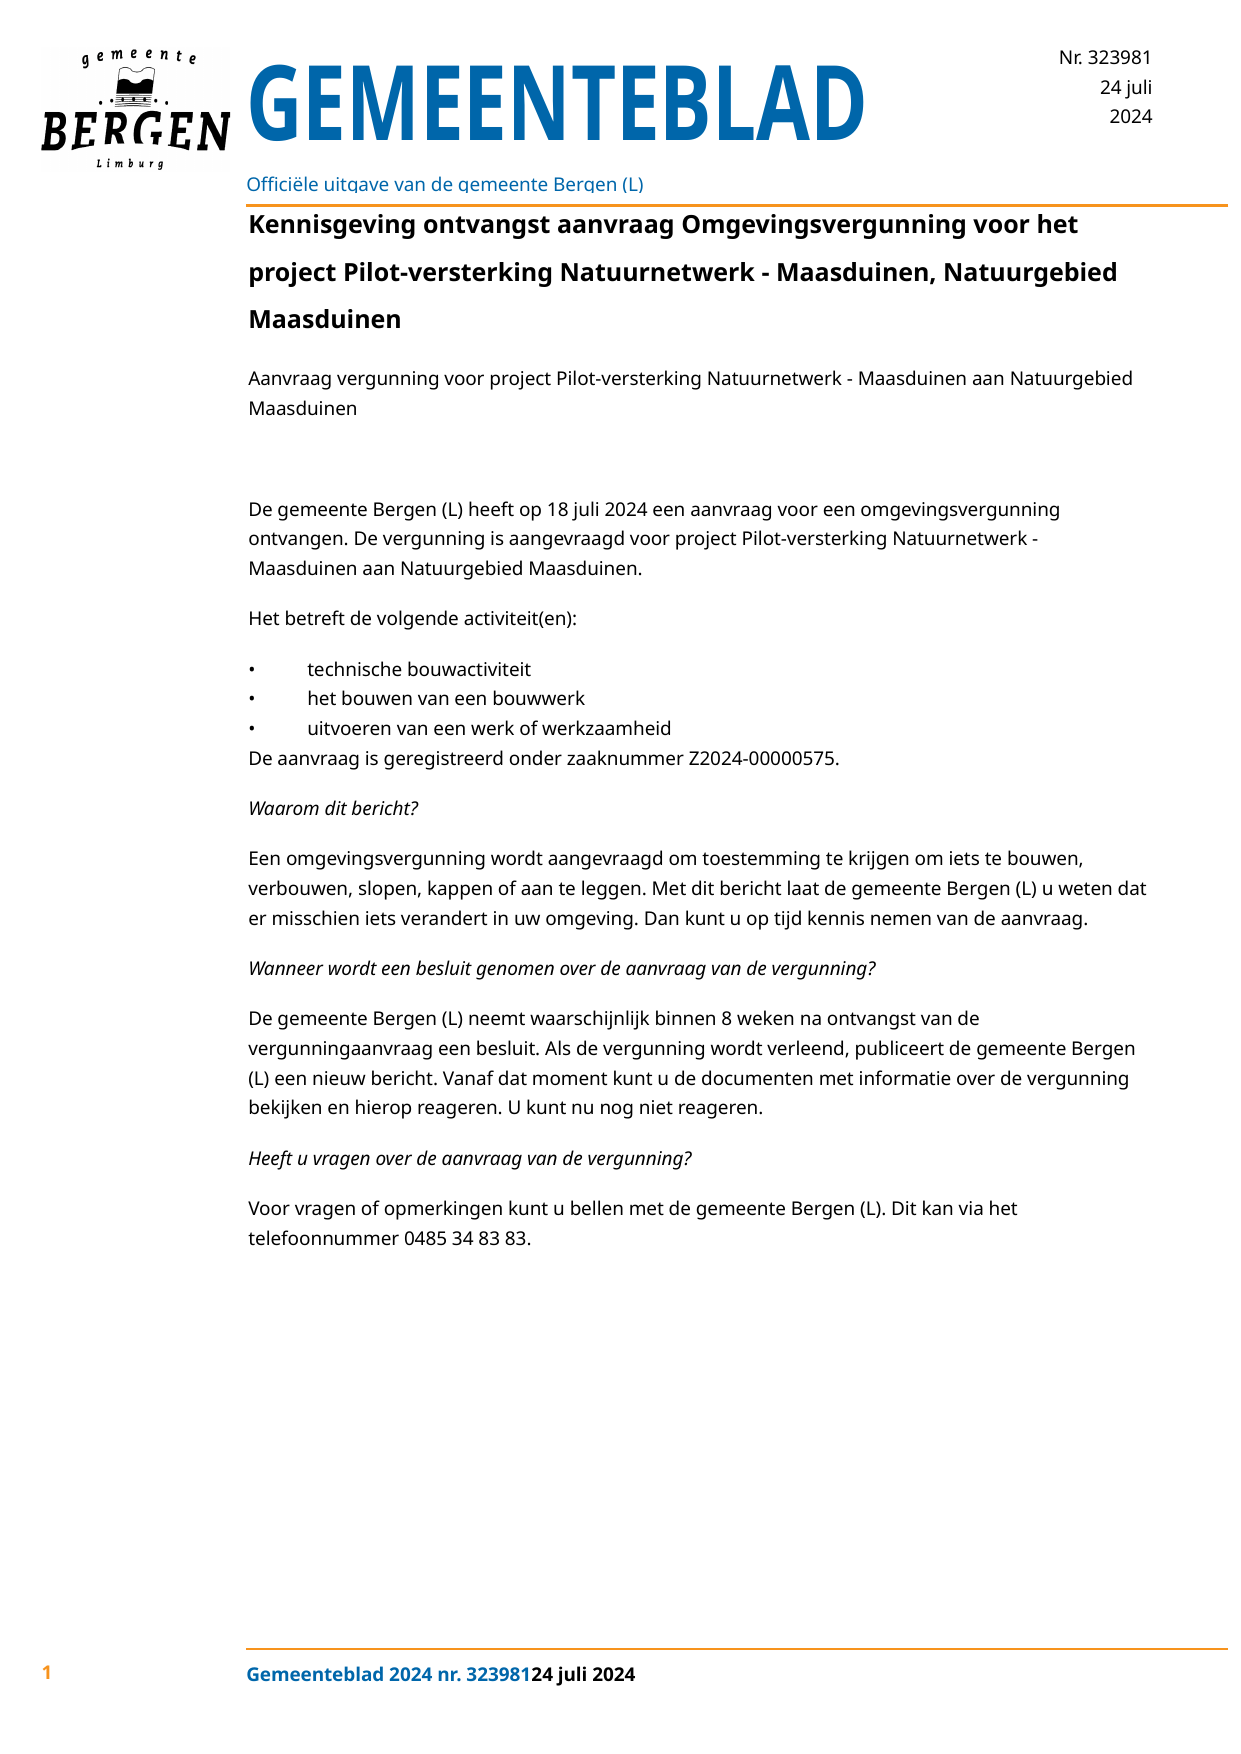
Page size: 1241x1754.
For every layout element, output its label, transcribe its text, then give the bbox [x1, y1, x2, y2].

list uitvoeren van een werk of werkzaamheid [248, 715, 1152, 741]
text Heeft u vragen over de aanvraag van de vergunning? [248, 1145, 1152, 1170]
list technische bouwactiviteit [248, 656, 1152, 682]
text Aanvraag vergunning voor project Pilot-versterking Natuurnetwerk - Maasduinen aan Natuurgebied Maasduinen [248, 366, 1152, 421]
text De gemeente Bergen (L) neemt waarschijnlijk binnen 8 weken na ontvangst van de vergunningaanvraag een besluit. Als de vergunning wordt verleend, publiceert de gemeente Bergen (L) een nieuw bericht. Vanaf dat moment kunt u de documenten met informatie over de vergunning bekijken en hierop reageren. U kunt nu nog niet reageren. [248, 1006, 1152, 1120]
text Een omgevingsvergunning wordt aangevraagd om toestemming te krijgen om iets te bouwen, verbouwen, slopen, kappen of aan te leggen. Met dit bericht laat de gemeente Bergen (L) u weten dat er misschien iets verandert in uw omgeving. Dan kunt u op tijd kennis nemen van de aanvraag. [248, 846, 1152, 930]
list het bouwen van een bouwwerk [248, 686, 1152, 711]
text Waarom dit bericht? [248, 795, 1152, 821]
text Kennisgeving ontvangst aanvraag Omgevingsvergunning voor het project Pilot-versterking Natuurnetwerk - Maasduinen, Natuurgebied Maasduinen [248, 207, 1152, 336]
text Wanneer wordt een besluit genomen over de aanvraag van de vergunning? [248, 955, 1152, 981]
text De gemeente Bergen (L) heeft op 18 juli 2024 een aanvraag voor een omgevingsvergunning ontvangen. De vergunning is aangevraagd voor project Pilot-versterking Natuurnetwerk - Maasduinen aan Natuurgebied Maasduinen. [248, 496, 1152, 581]
text De aanvraag is geregistreerd onder zaaknummer Z2024-00000575. [248, 745, 1152, 770]
text Het betreft de volgende activiteit(en): [248, 606, 1152, 631]
picture [41, 47, 231, 172]
text Voor vragen of opmerkingen kunt u bellen met de gemeente Bergen (L). Dit kan via het telefoonnummer 0485 34 83 83. [248, 1195, 1152, 1250]
